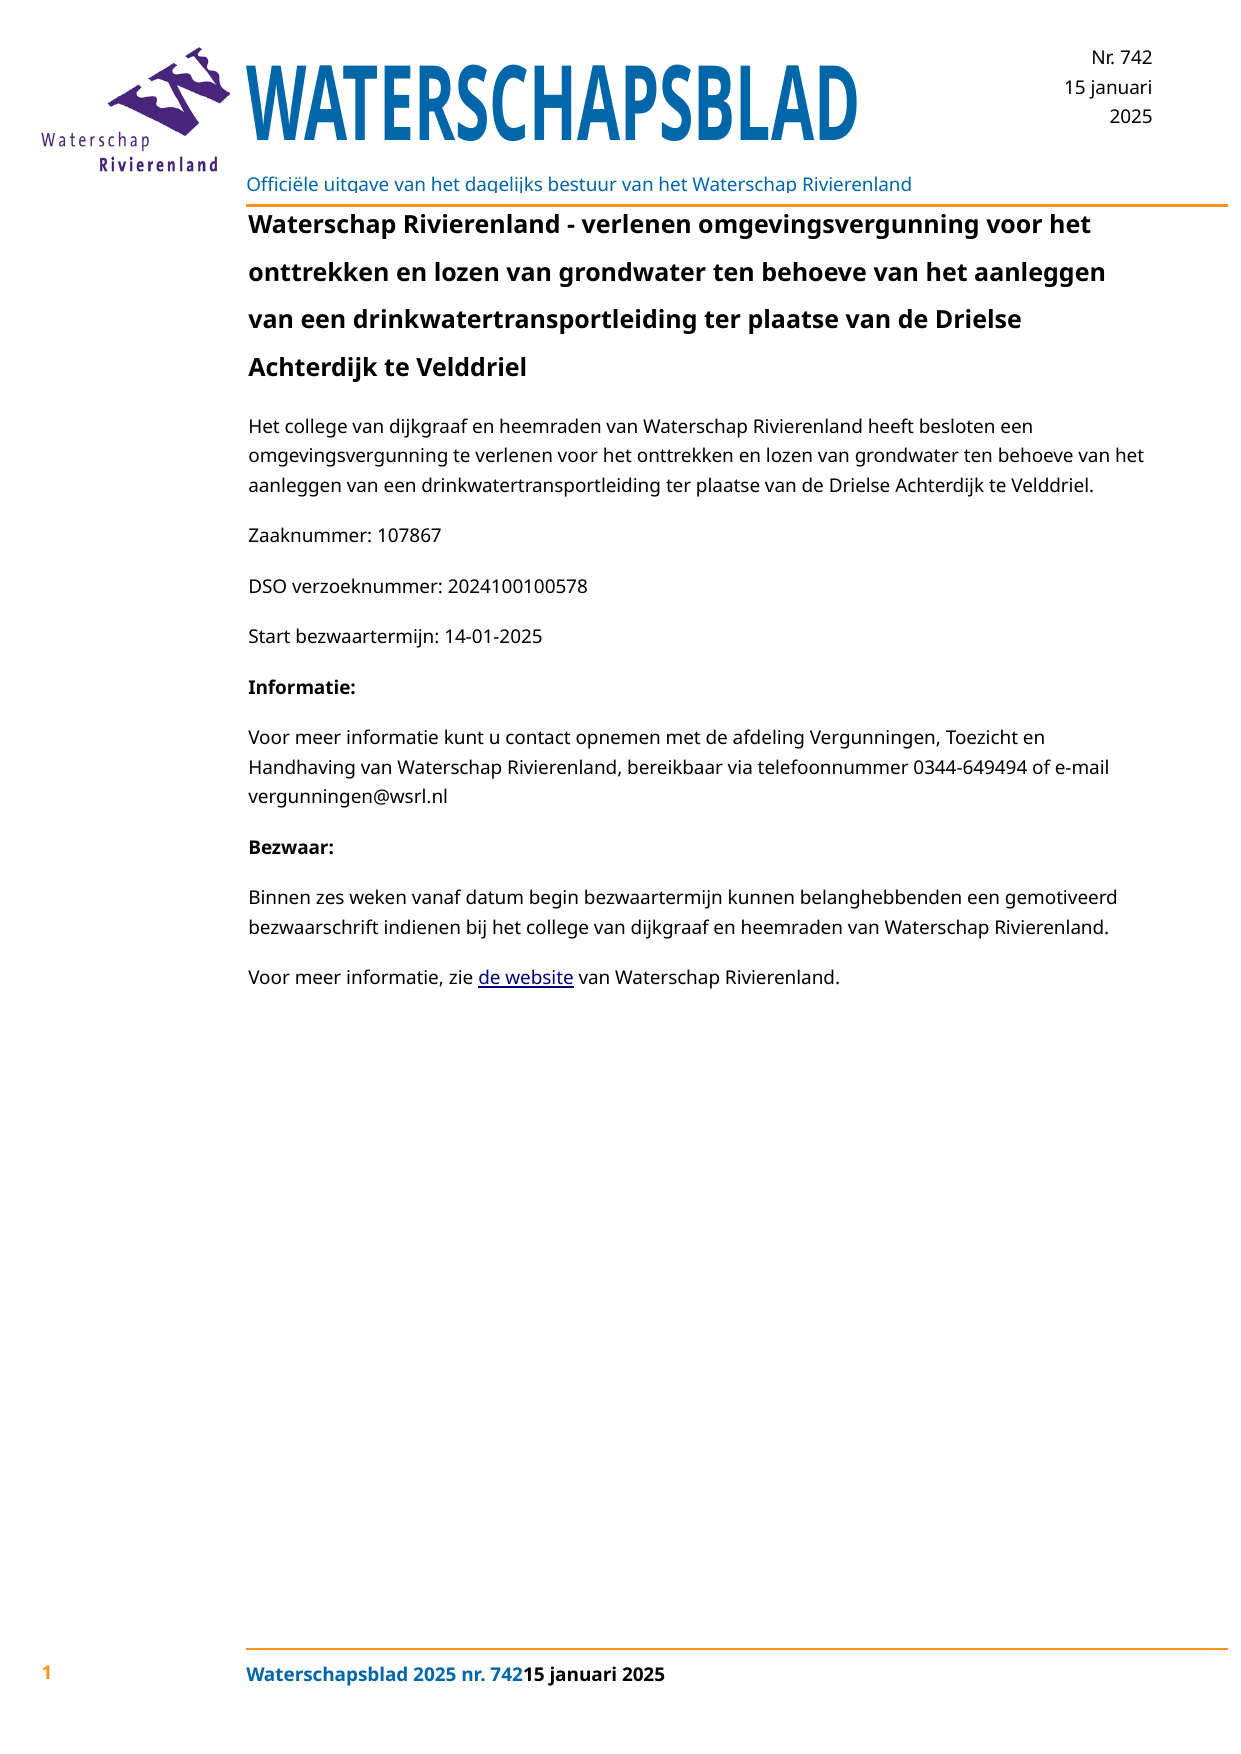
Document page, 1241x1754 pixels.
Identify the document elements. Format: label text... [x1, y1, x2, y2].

text Bezwaar: [248, 834, 1152, 860]
text Het college van dijkgraaf en heemraden van Waterschap Rivierenland heeft besloten een omgevingsvergunning te verlenen voor het onttrekken en lozen van grondwater ten behoeve van het aanleggen van een drinkwatertransportleiding ter plaatse van de Drielse Achterdijk te Velddriel. [248, 413, 1152, 498]
text Informatie: [248, 674, 1152, 700]
text Waterschap Rivierenland - verlenen omgevingsvergunning voor het onttrekken en lozen van grondwater ten behoeve van het aanleggen van een drinkwatertransportleiding ter plaatse van de Drielse Achterdijk te Velddriel [248, 207, 1152, 384]
text Voor meer informatie kunt u contact opnemen met de afdeling Vergunningen, Toezicht en Handhaving van Waterschap Rivierenland, bereikbaar via telefoonnummer 0344-649494 of e-mail vergunningen@wsrl.nl [248, 724, 1152, 809]
text Zaaknummer: 107867 [248, 523, 1152, 548]
text DSO verzoeknummer: 2024100100578 [248, 573, 1152, 599]
text Start bezwaartermijn: 14-01-2025 [248, 623, 1152, 649]
picture [41, 47, 231, 172]
text Voor meer informatie, zie de website van Waterschap Rivierenland. [248, 964, 1152, 990]
text Binnen zes weken vanaf datum begin bezwaartermijn kunnen belanghebbenden een gemotiveerd bezwaarschrift indienen bij het college van dijkgraaf en heemraden van Waterschap Rivierenland. [248, 884, 1152, 940]
